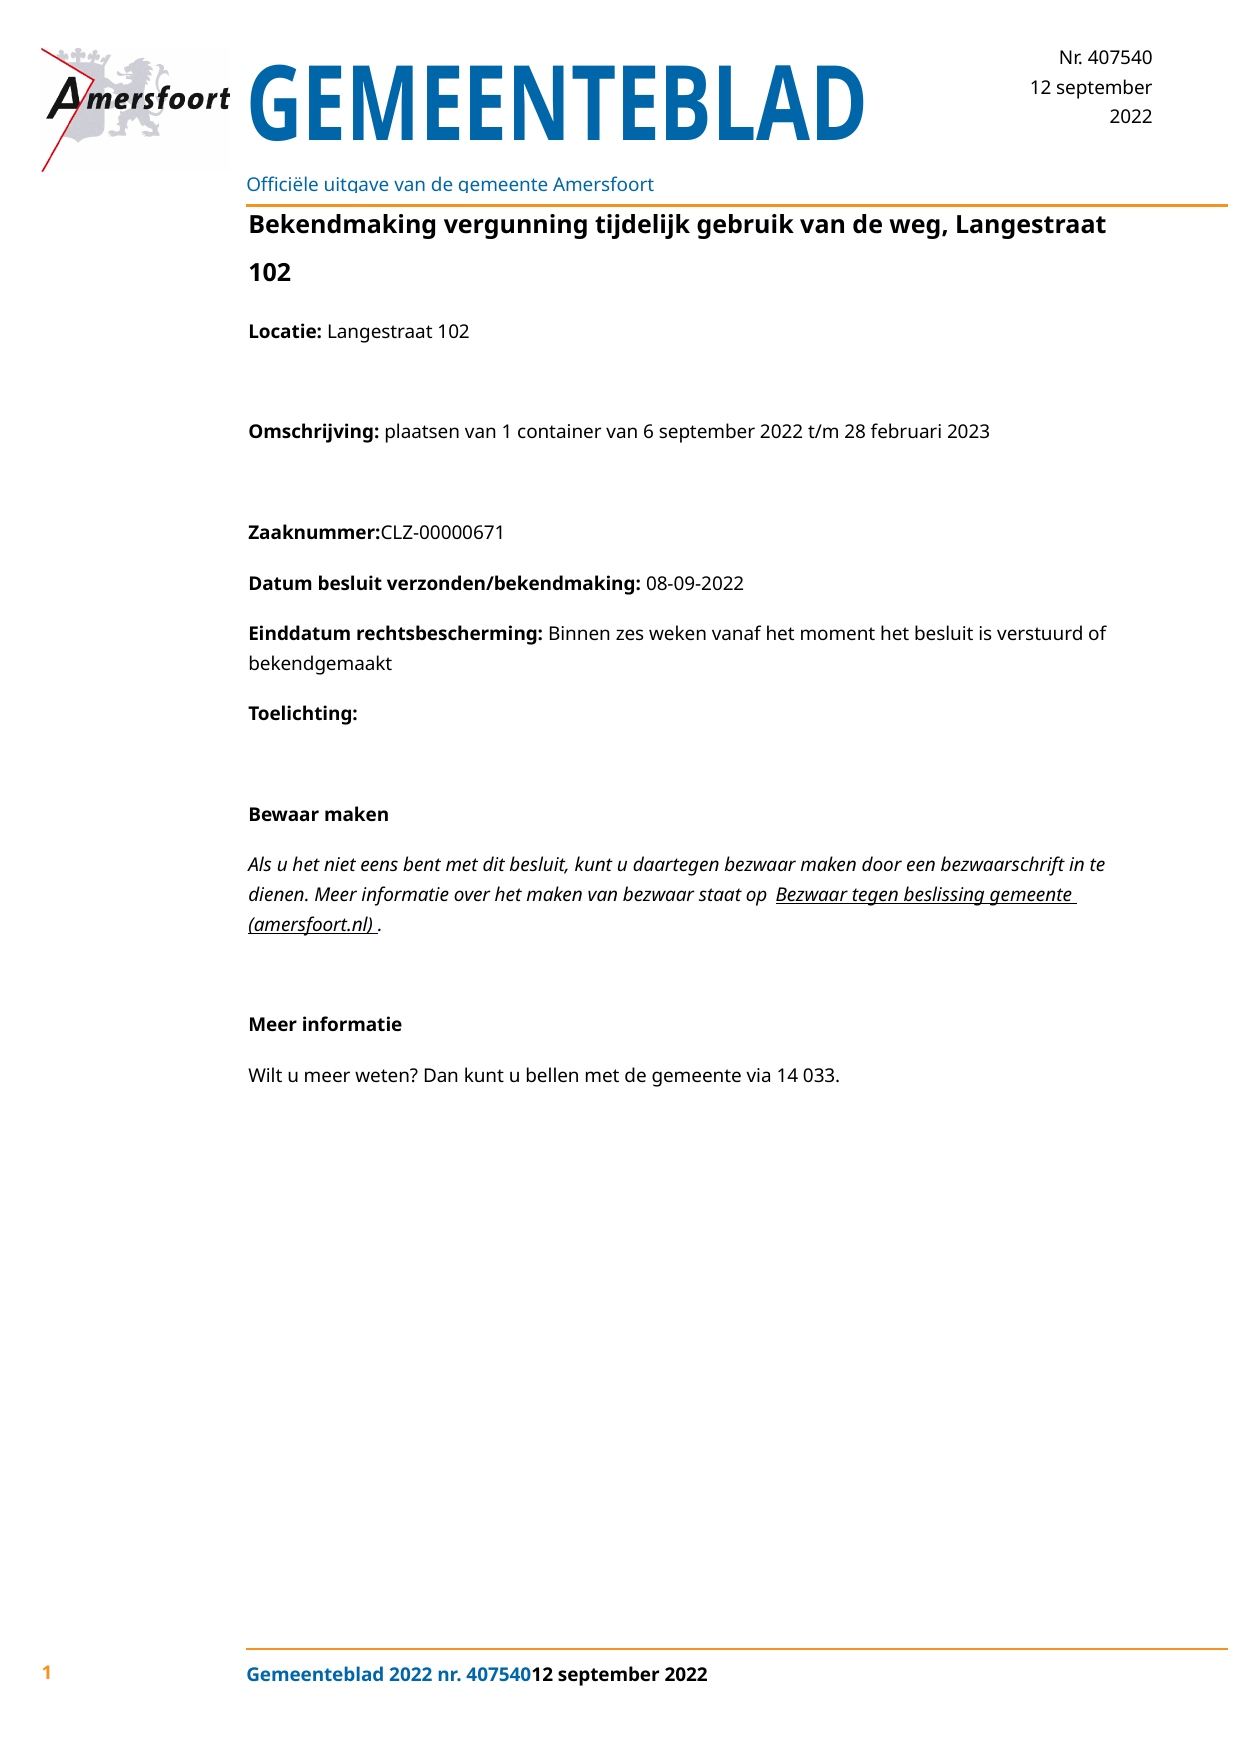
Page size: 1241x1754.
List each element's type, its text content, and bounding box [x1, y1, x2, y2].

text Einddatum rechtsbescherming: Binnen zes weken vanaf het moment het besluit is verstuurd of bekendgemaakt [248, 620, 1152, 676]
text Als u het niet eens bent met dit besluit, kunt u daartegen bezwaar maken door een bezwaarschrift in te dienen. Meer informatie over het maken van bezwaar staat op Bezwaar tegen beslissing gemeente (amersfoort.nl) . [248, 852, 1152, 937]
text Meer informatie [248, 1012, 1152, 1037]
text Wilt u meer weten? Dan kunt u bellen met de gemeente via 14 033. [248, 1062, 1152, 1088]
text Datum besluit verzonden/bekendmaking: 08-09-2022 [248, 570, 1152, 596]
text Zaaknummer:CLZ-00000671 [248, 519, 1152, 545]
text Bekendmaking vergunning tijdelijk gebruik van de weg, Langestraat 102 [248, 207, 1152, 288]
text Omschrijving: plaatsen van 1 container van 6 september 2022 t/m 28 februari 2023 [248, 419, 1152, 444]
text Toelichting: [248, 700, 1152, 726]
text Bewaar maken [248, 801, 1152, 827]
text Locatie: Langestraat 102 [248, 318, 1152, 344]
picture [41, 47, 231, 172]
